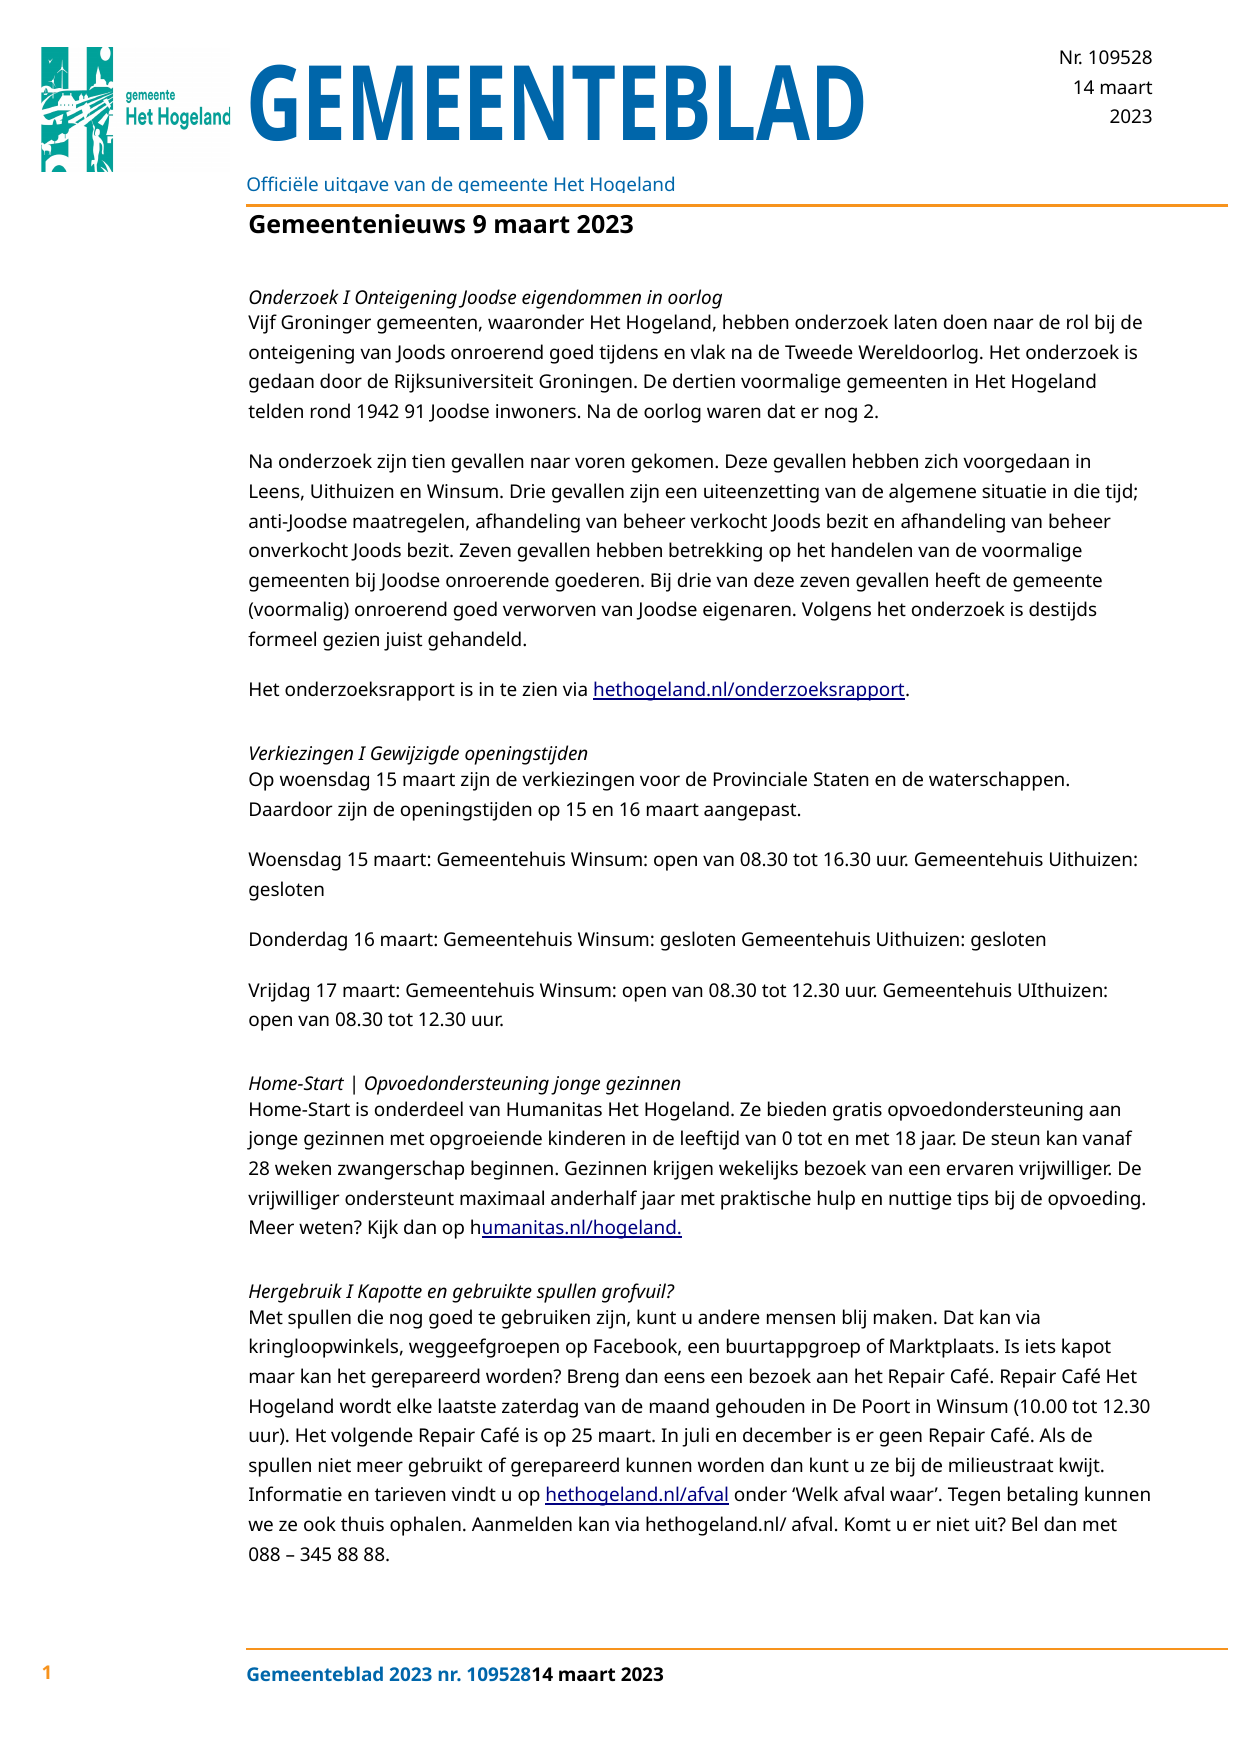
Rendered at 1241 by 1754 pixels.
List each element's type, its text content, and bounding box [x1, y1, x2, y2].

text Vijf Groninger gemeenten, waaronder Het Hogeland, hebben onderzoek laten doen naar de rol bij de onteigening van Joods onroerend goed tijdens en vlak na de Tweede Wereldoorlog. Het onderzoek is gedaan door de Rijksuniversiteit Groningen. De dertien voormalige gemeenten in Het Hogeland telden rond 1942 91 Joodse inwoners. Na de oorlog waren dat er nog 2. [248, 309, 1152, 424]
text Verkiezingen I Gewijzigde openingstijden [248, 741, 1152, 766]
text Donderdag 16 maart: Gemeentehuis Winsum: gesloten Gemeentehuis Uithuizen: gesloten [248, 926, 1152, 952]
text Onderzoek I Onteigening Joodse eigendommen in oorlog [248, 284, 1152, 309]
text Het onderzoeksrapport is in te zien via hethogeland.nl/onderzoeksrapport. [248, 677, 1152, 702]
text Vrijdag 17 maart: Gemeentehuis Winsum: open van 08.30 tot 12.30 uur. Gemeentehuis UIthuizen: open van 08.30 tot 12.30 uur. [248, 977, 1152, 1032]
text Woensdag 15 maart: Gemeentehuis Winsum: open van 08.30 tot 16.30 uur. Gemeentehuis Uithuizen: gesloten [248, 846, 1152, 902]
picture [41, 47, 231, 172]
text Gemeentenieuws 9 maart 2023 [248, 207, 1152, 241]
text Op woensdag 15 maart zijn de verkiezingen voor de Provinciale Staten en de waterschappen. Daardoor zijn de openingstijden op 15 en 16 maart aangepast. [248, 766, 1152, 822]
text Home-Start is onderdeel van Humanitas Het Hogeland. Ze bieden gratis opvoedondersteuning aan jonge gezinnen met opgroeiende kinderen in de leeftijd van 0 tot en met 18 jaar. De steun kan vanaf 28 weken zwangerschap beginnen. Gezinnen krijgen wekelijks bezoek van een ervaren vrijwilliger. De vrijwilliger ondersteunt maximaal anderhalf jaar met praktische hulp en nuttige tips bij de opvoeding. Meer weten? Kijk dan op humanitas.nl/hogeland. [248, 1096, 1152, 1240]
text Met spullen die nog goed te gebruiken zijn, kunt u andere mensen blij maken. Dat kan via kringloopwinkels, weggeefgroepen op Facebook, een buurtappgroep of Marktplaats. Is iets kapot maar kan het gerepareerd worden? Breng dan eens een bezoek aan het Repair Café. Repair Café Het Hogeland wordt elke laatste zaterdag van de maand gehouden in De Poort in Winsum (10.00 tot 12.30 uur). Het volgende Repair Café is op 25 maart. In juli en december is er geen Repair Café. Als de spullen niet meer gebruikt of gerepareerd kunnen worden dan kunt u ze bij de milieustraat kwijt. Informatie en tarieven vindt u op hethogeland.nl/afval onder ‘Welk afval waar’. Tegen betaling kunnen we ze ook thuis ophalen. Aanmelden kan via hethogeland.nl/ afval. Komt u er niet uit? Bel dan met 088 – 345 88 88. [248, 1304, 1152, 1566]
text Home-Start | Opvoedondersteuning jonge gezinnen [248, 1070, 1152, 1096]
text Na onderzoek zijn tien gevallen naar voren gekomen. Deze gevallen hebben zich voorgedaan in Leens, Uithuizen en Winsum. Drie gevallen zijn een uiteenzetting van de algemene situatie in die tijd; anti-Joodse maatregelen, afhandeling van beheer verkocht Joods bezit en afhandeling van beheer onverkocht Joods bezit. Zeven gevallen hebben betrekking op het handelen van de voormalige gemeenten bij Joodse onroerende goederen. Bij drie van deze zeven gevallen heeft de gemeente (voormalig) onroerend goed verworven van Joodse eigenaren. Volgens het onderzoek is destijds formeel gezien juist gehandeld. [248, 449, 1152, 652]
text Hergebruik I Kapotte en gebruikte spullen grofvuil? [248, 1278, 1152, 1304]
